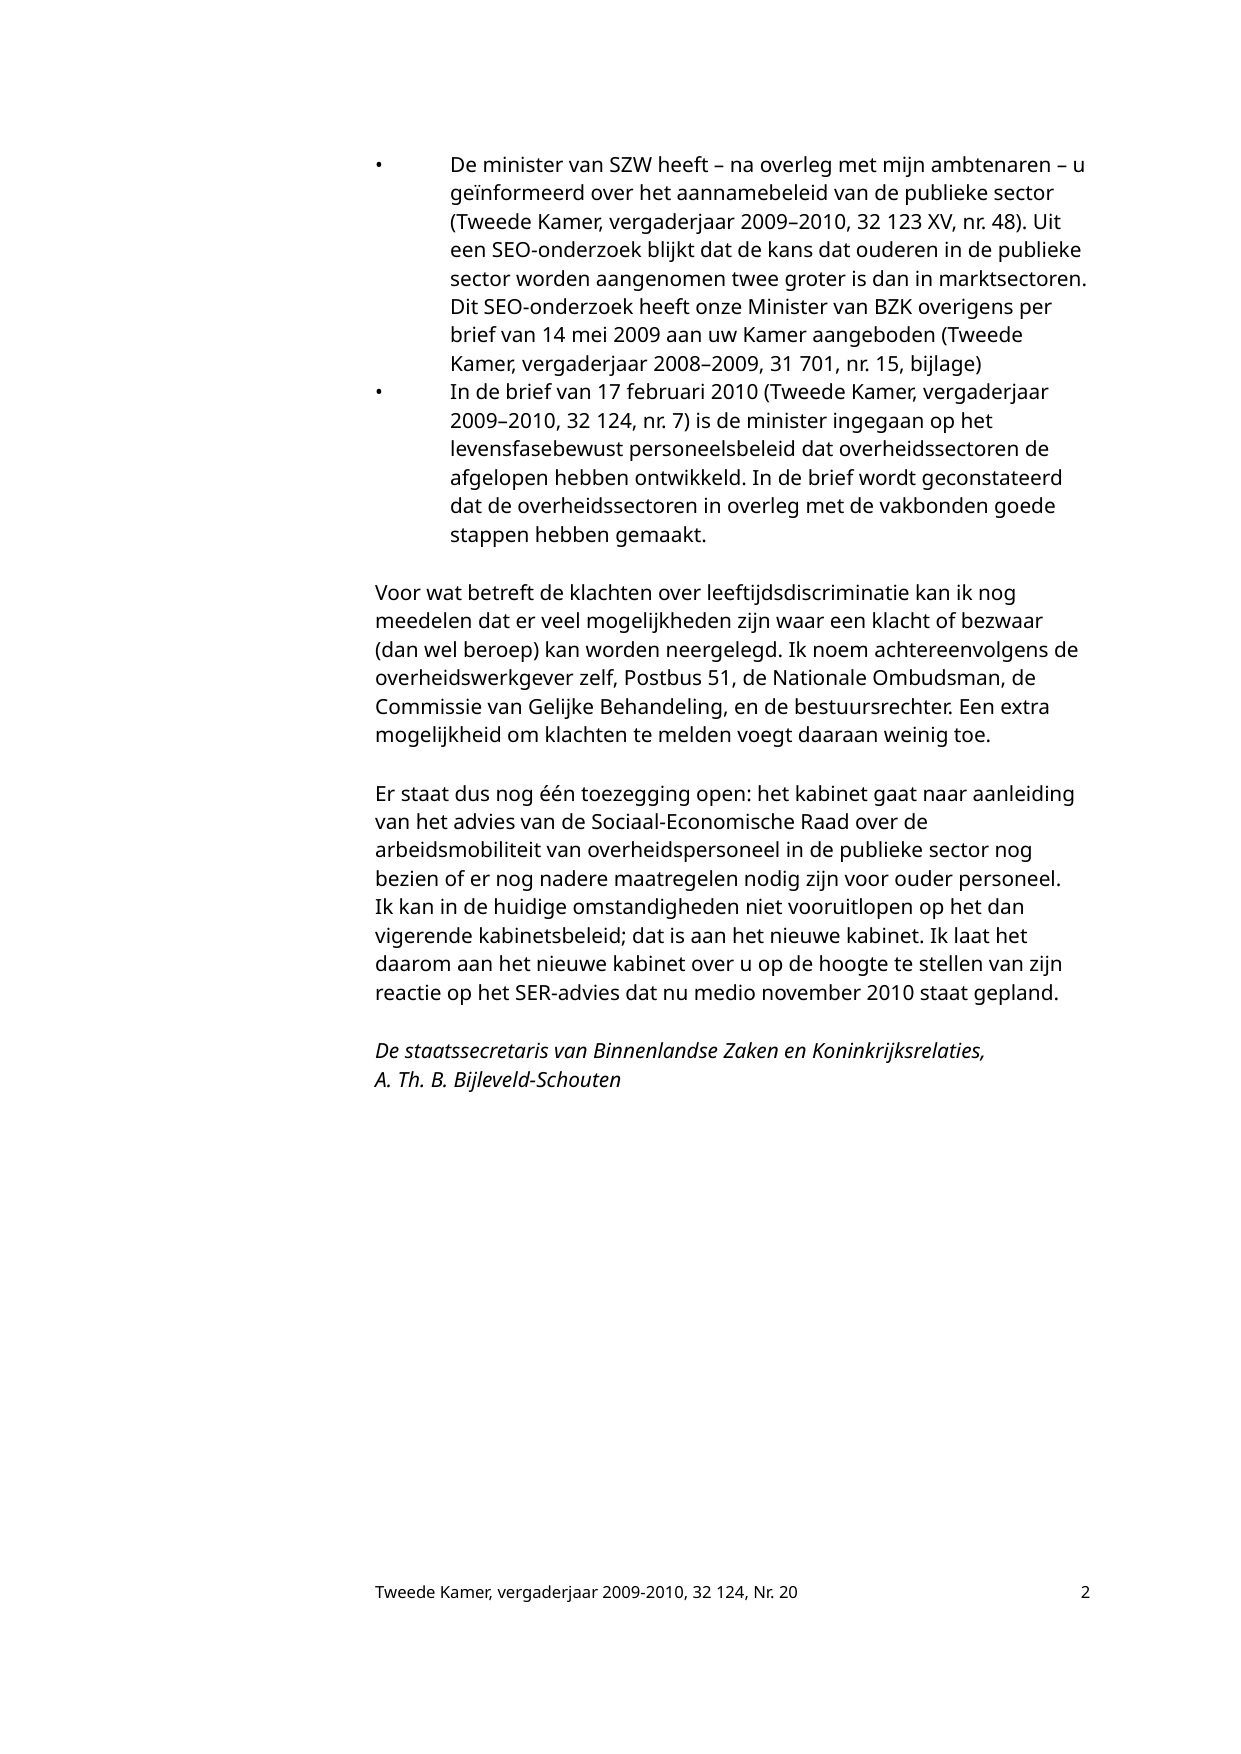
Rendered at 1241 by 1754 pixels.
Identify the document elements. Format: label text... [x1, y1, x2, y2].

text Voor wat betreft de klachten over leeftijdsdiscriminatie kan ik nog meedelen dat er veel mogelijkheden zijn waar een klacht of bezwaar (dan wel beroep) kan worden neergelegd. Ik noem achtereenvolgens de overheidswerkgever zelf, Postbus 51, de Nationale Ombudsman, de Commissie van Gelijke Behandeling, en de bestuursrechter. Een extra mogelijkheid om klachten te melden voegt daaraan weinig toe. [375, 578, 1090, 749]
text De staatssecretaris van Binnenlandse Zaken en Koninkrijksrelaties, [375, 1036, 1090, 1065]
text Ik kan in de huidige omstandigheden niet vooruitlopen op het dan vigerende kabinetsbeleid; dat is aan het nieuwe kabinet. Ik laat het daarom aan het nieuwe kabinet over u op de hoogte te stellen van zijn reactie op het SER-advies dat nu medio november 2010 staat gepland. [375, 892, 1090, 1006]
text A. Th. B. Bijleveld-Schouten [375, 1065, 1090, 1093]
list In de brief van 17 februari 2010 (Tweede Kamer, vergaderjaar 2009–2010, 32 124, nr. 7) is de minister ingegaan op het levensfasebewust personeelsbeleid dat overheidssectoren de afgelopen hebben ontwikkeld. In de brief wordt geconstateerd dat de overheidssectoren in overleg met de vakbonden goede stappen hebben gemaakt. [375, 377, 1090, 548]
text Er staat dus nog één toezegging open: het kabinet gaat naar aanleiding van het advies van de Sociaal-Economische Raad over de arbeidsmobiliteit van overheidspersoneel in de publieke sector nog bezien of er nog nadere maatregelen nodig zijn voor ouder personeel. [375, 779, 1090, 892]
list De minister van SZW heeft – na overleg met mijn ambtenaren – u geïnformeerd over het aannamebeleid van de publieke sector (Tweede Kamer, vergaderjaar 2009–2010, 32 123 XV, nr. 48). Uit een SEO-onderzoek blijkt dat de kans dat ouderen in de publieke sector worden aangenomen twee groter is dan in marktsectoren. Dit SEO-onderzoek heeft onze Minister van BZK overigens per brief van 14 mei 2009 aan uw Kamer aangeboden (Tweede Kamer, vergaderjaar 2008–2009, 31 701, nr. 15, bijlage) [375, 150, 1090, 377]
